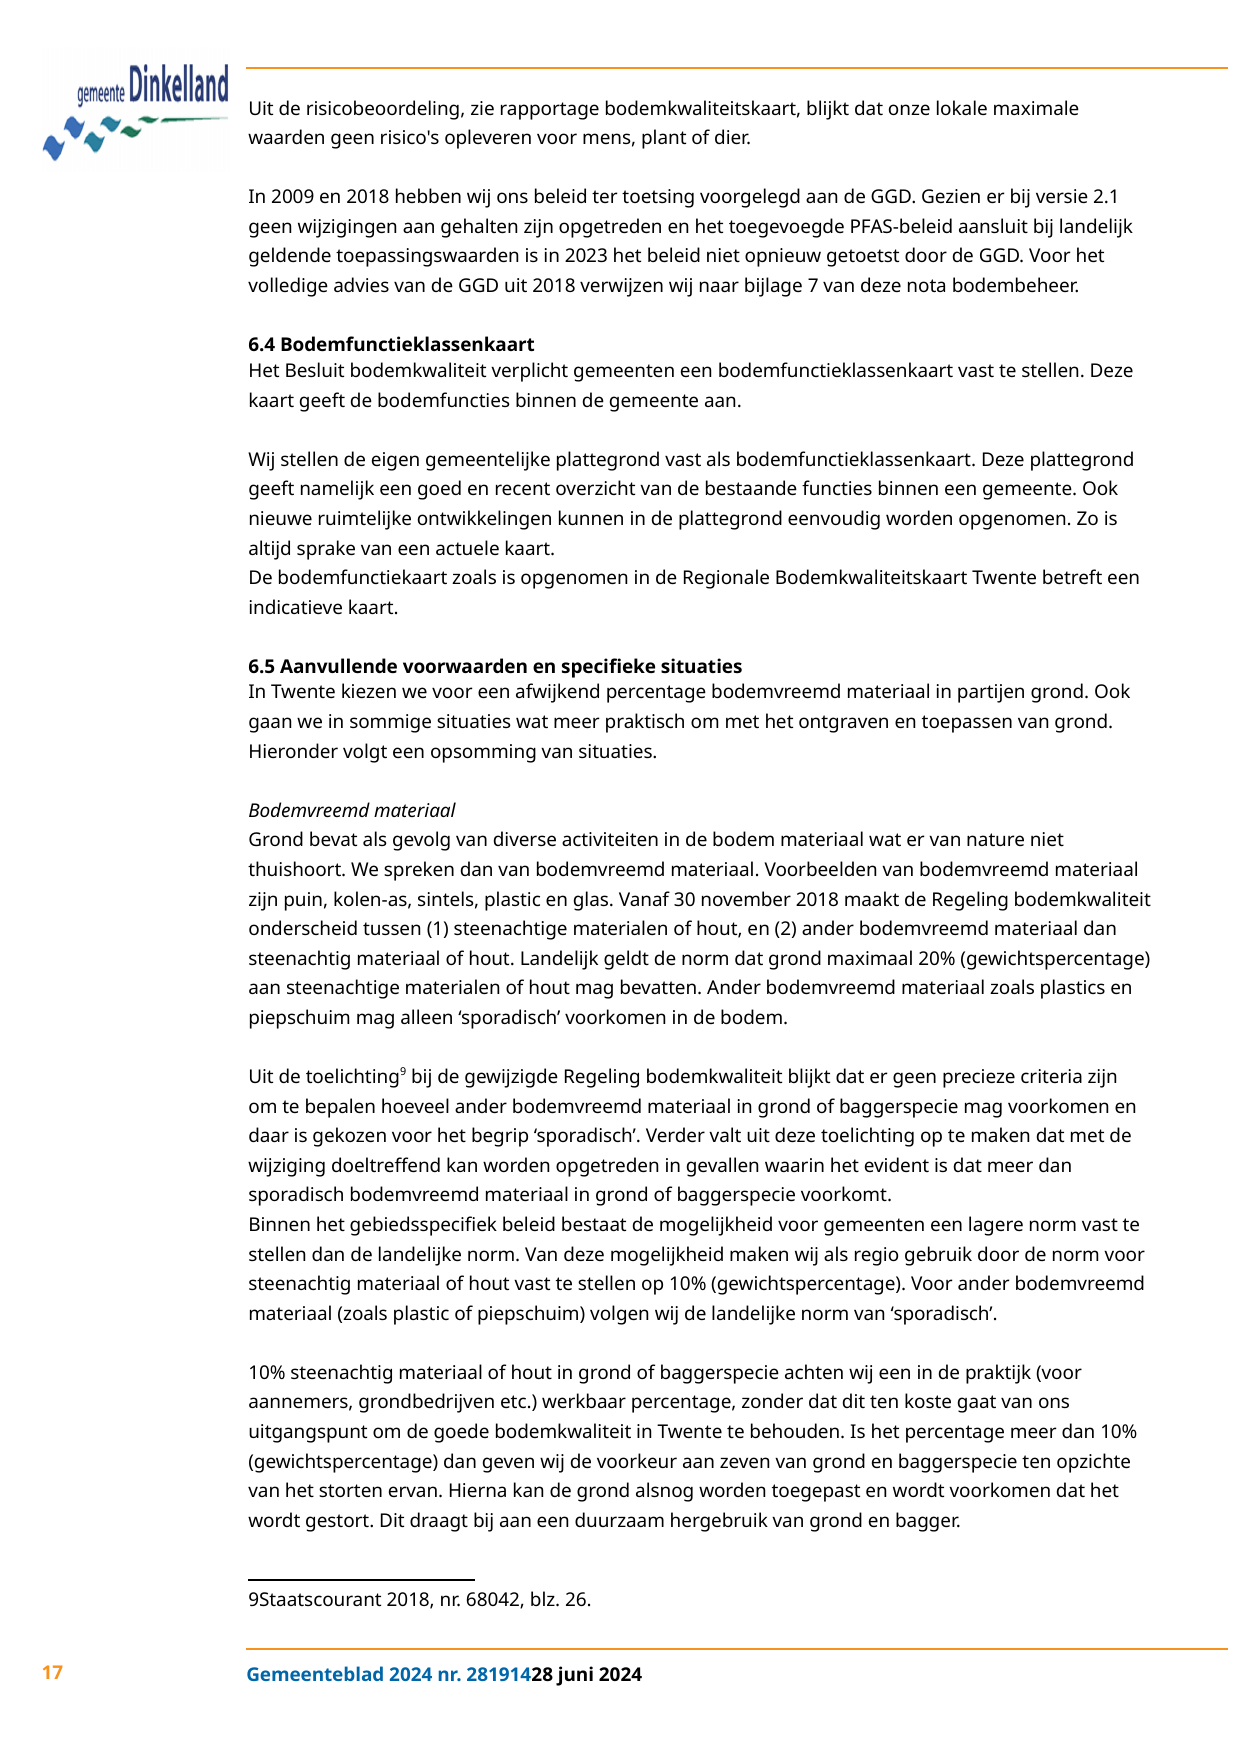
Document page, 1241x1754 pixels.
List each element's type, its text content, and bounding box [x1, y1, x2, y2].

text Bodemvreemd materiaal [248, 797, 1152, 823]
text Grond bevat als gevolg van diverse activiteiten in de bodem materiaal wat er van nature niet thuishoort. We spreken dan van bodemvreemd materiaal. Voorbeelden van bodemvreemd materiaal zijn puin, kolen-as, sintels, plastic en glas. Vanaf 30 november 2018 maakt de Regeling bodemkwaliteit onderscheid tussen (1) steenachtige materialen of hout, en (2) ander bodemvreemd materiaal dan steenachtig materiaal of hout. Landelijk geldt de norm dat grond maximaal 20% (gewichtspercentage) aan steenachtige materialen of hout mag bevatten. Ander bodemvreemd materiaal zoals plastics en piepschuim mag alleen ‘sporadisch’ voorkomen in de bodem. [248, 827, 1152, 1030]
text 6.5 Aanvullende voorwaarden en specifieke situaties [248, 653, 1152, 679]
text Binnen het gebiedsspecifiek beleid bestaat de mogelijkheid voor gemeenten een lagere norm vast te stellen dan de landelijke norm. Van deze mogelijkheid maken wij als regio gebruik door de norm voor steenachtig materiaal of hout vast te stellen op 10% (gewichtspercentage). Voor ander bodemvreemd materiaal (zoals plastic of piepschuim) volgen wij de landelijke norm van ‘sporadisch’. [248, 1211, 1152, 1326]
text De bodemfunctiekaart zoals is opgenomen in de Regionale Bodemkwaliteitskaart Twente betreft een indicatieve kaart. [248, 564, 1152, 619]
text Uit de risicobeoordeling, zie rapportage bodemkwaliteitskaart, blijkt dat onze lokale maximale waarden geen risico's opleveren voor mens, plant of dier. [248, 95, 1152, 150]
text Wij stellen de eigen gemeentelijke plattegrond vast als bodemfunctieklassenkaart. Deze plattegrond geeft namelijk een goed en recent overzicht van de bestaande functies binnen een gemeente. Ook nieuwe ruimtelijke ontwikkelingen kunnen in de plattegrond eenvoudig worden opgenomen. Zo is altijd sprake van een actuele kaart. [248, 446, 1152, 560]
text In Twente kiezen we voor een afwijkend percentage bodemvreemd materiaal in partijen grond. Ook gaan we in sommige situaties wat meer praktisch om met het ontgraven en toepassen van grond. Hieronder volgt een opsomming van situaties. [248, 679, 1152, 764]
picture [41, 47, 231, 172]
text Het Besluit bodemkwaliteit verplicht gemeenten een bodemfunctieklassenkaart vast te stellen. Deze kaart geeft de bodemfuncties binnen de gemeente aan. [248, 357, 1152, 412]
text In 2009 en 2018 hebben wij ons beleid ter toetsing voorgelegd aan de GGD. Gezien er bij versie 2.1 geen wijzigingen aan gehalten zijn opgetreden en het toegevoegde PFAS-beleid aansluit bij landelijk geldende toepassingswaarden is in 2023 het beleid niet opnieuw getoetst door de GGD. Voor het volledige advies van de GGD uit 2018 verwijzen wij naar bijlage 7 van deze nota bodembeheer. [248, 183, 1152, 298]
text 6.4 Bodemfunctieklassenkaart [248, 331, 1152, 357]
text 10% steenachtig materiaal of hout in grond of baggerspecie achten wij een in de praktijk (voor aannemers, grondbedrijven etc.) werkbaar percentage, zonder dat dit ten koste gaat van ons uitgangspunt om de goede bodemkwaliteit in Twente te behouden. Is het percentage meer dan 10% (gewichtspercentage) dan geven wij de voorkeur aan zeven van grond en baggerspecie ten opzichte van het storten ervan. Hierna kan de grond alsnog worden toegepast en wordt voorkomen dat het wordt gestort. Dit draagt bij aan een duurzaam hergebruik van grond en bagger. [248, 1359, 1152, 1533]
text Uit de toelichting bij de gewijzigde Regeling bodemkwaliteit blijkt dat er geen precieze criteria zijn om te bepalen hoeveel ander bodemvreemd materiaal in grond of baggerspecie mag voorkomen en daar is gekozen voor het begrip ‘sporadisch’. Verder valt uit deze toelichting op te maken dat met de wijziging doeltreffend kan worden opgetreden in gevallen waarin het evident is dat meer dan sporadisch bodemvreemd materiaal in grond of baggerspecie voorkomt. [248, 1063, 1152, 1207]
text Staatscourant 2018, nr. 68042, blz. 26. [248, 1586, 1152, 1612]
